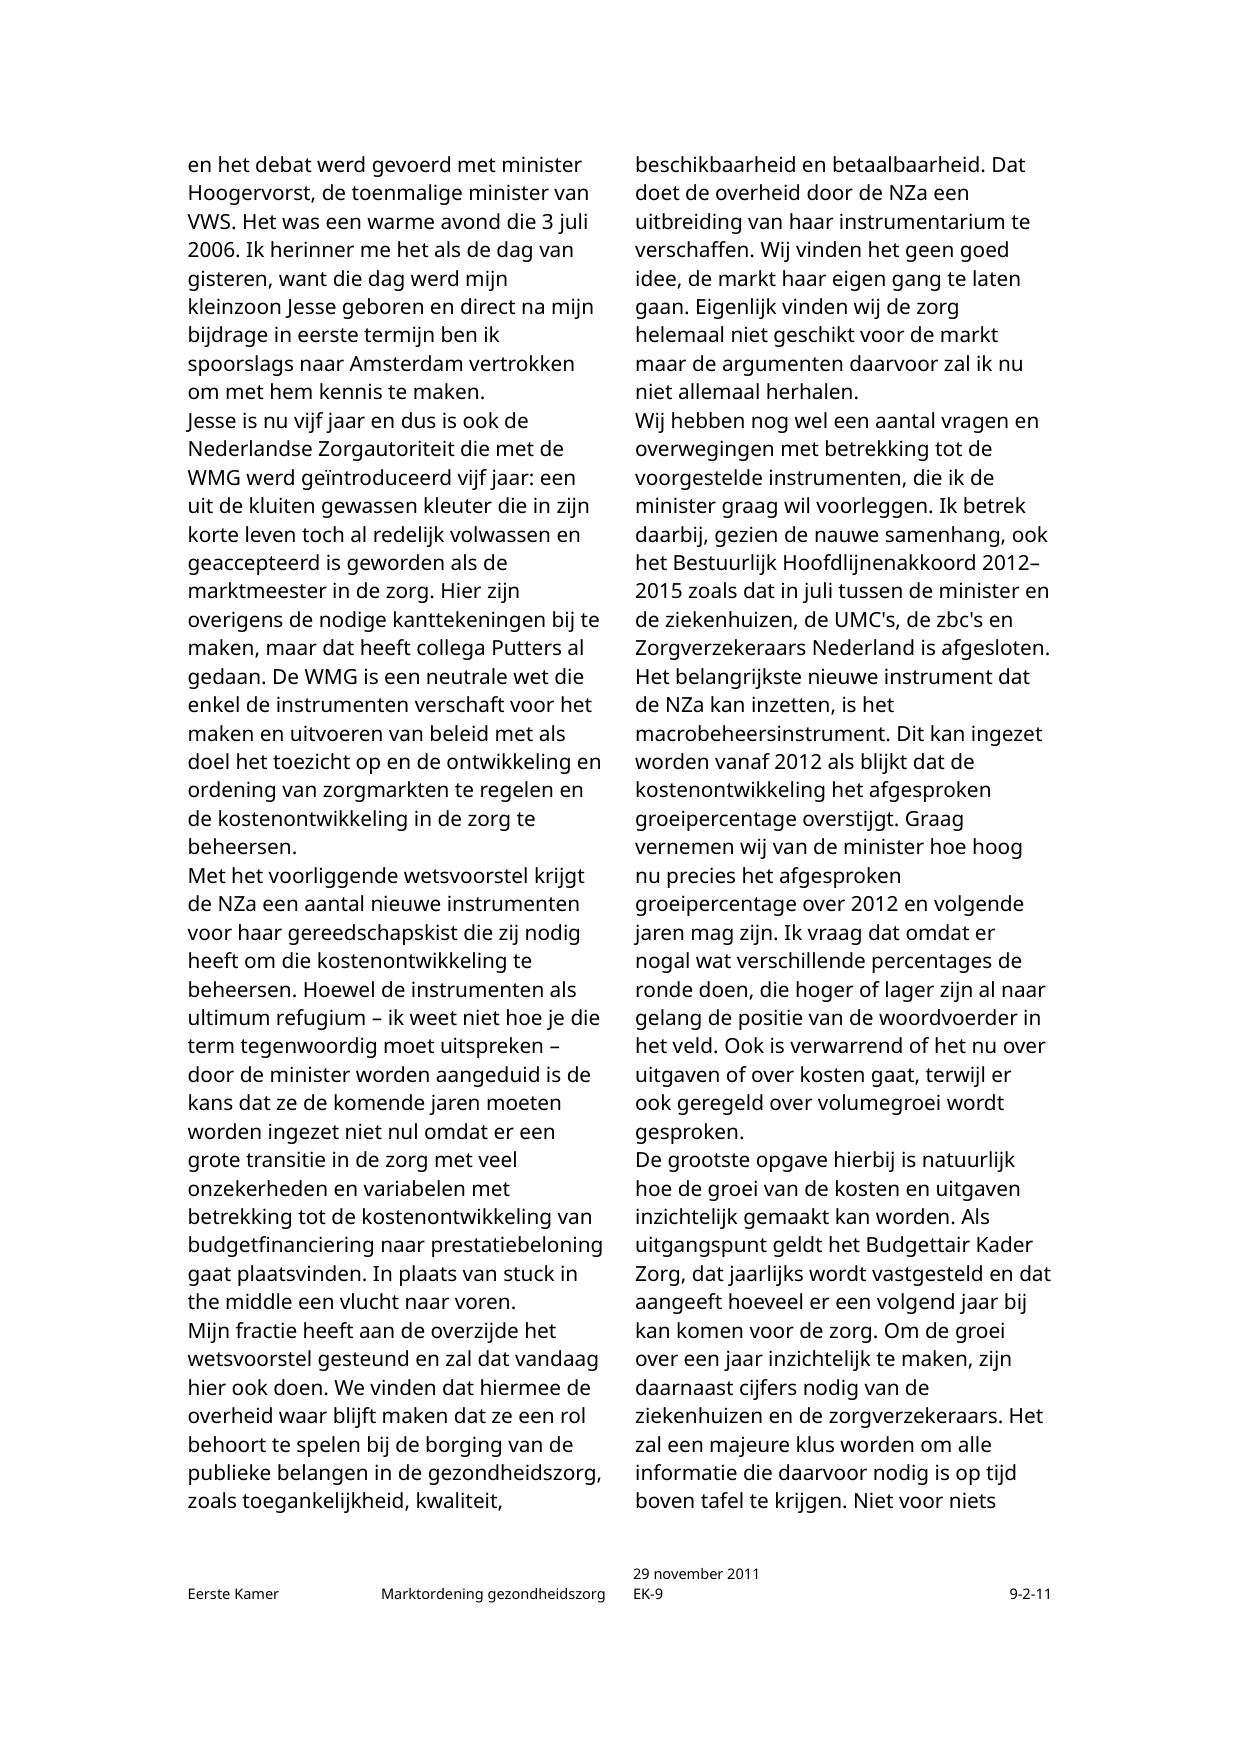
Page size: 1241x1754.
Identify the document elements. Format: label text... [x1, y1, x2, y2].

text Mijn fractie heeft aan de overzijde het wetsvoorstel gesteund en zal dat vandaag hier ook doen. We vinden dat hiermee de overheid waar blijft maken dat ze een rol behoort te spelen bij de borging van de publieke belangen in de gezondheidszorg, zoals toegankelijkheid, kwaliteit, [187, 1316, 605, 1515]
text Het belangrijkste nieuwe instrument dat de NZa kan inzetten, is het macrobeheersinstrument. Dit kan ingezet worden vanaf 2012 als blijkt dat de kostenontwikkeling het afgesproken groeipercentage overstijgt. Graag vernemen wij van de minister hoe hoog nu precies het afgesproken groeipercentage over 2012 en volgende jaren mag zijn. Ik vraag dat omdat er nogal wat verschillende percentages de ronde doen, die hoger of lager zijn al naar gelang de positie van de woordvoerder in het veld. Ook is verwarrend of het nu over uitgaven of over kosten gaat, terwijl er ook geregeld over volumegroei wordt gesproken. [635, 662, 1053, 1145]
text Jesse is nu vijf jaar en dus is ook de Nederlandse Zorgautoriteit die met de WMG werd geïntroduceerd vijf jaar: een uit de kluiten gewassen kleuter die in zijn korte leven toch al redelijk volwassen en geaccepteerd is geworden als de marktmeester in de zorg. Hier zijn overigens de nodige kanttekeningen bij te maken, maar dat heeft collega Putters al gedaan. De WMG is een neutrale wet die enkel de instrumenten verschaft voor het maken en uitvoeren van beleid met als doel het toezicht op en de ontwikkeling en ordening van zorgmarkten te regelen en de kostenontwikkeling in de zorg te beheersen. [187, 406, 605, 861]
text Wij hebben nog wel een aantal vragen en overwegingen met betrekking tot de voorgestelde instrumenten, die ik de minister graag wil voorleggen. Ik betrek daarbij, gezien de nauwe samenhang, ook het Bestuurlijk Hoofdlijnenakkoord 2012–2015 zoals dat in juli tussen de minister en de ziekenhuizen, de UMC's, de zbc's en Zorgverzekeraars Nederland is afgesloten. [635, 406, 1053, 662]
text De grootste opgave hierbij is natuurlijk hoe de groei van de kosten en uitgaven inzichtelijk gemaakt kan worden. Als uitgangspunt geldt het Budgettair Kader Zorg, dat jaarlijks wordt vastgesteld en dat aangeeft hoeveel er een volgend jaar bij kan komen voor de zorg. Om de groei over een jaar inzichtelijk te maken, zijn daarnaast cijfers nodig van de ziekenhuizen en de zorgverzekeraars. Het zal een majeure klus worden om alle informatie die daarvoor nodig is op tijd boven tafel te krijgen. Niet voor niets [635, 1145, 1053, 1515]
text Met het voorliggende wetsvoorstel krijgt de NZa een aantal nieuwe instrumenten voor haar gereedschapskist die zij nodig heeft om die kostenontwikkeling te beheersen. Hoewel de instrumenten als ultimum refugium – ik weet niet hoe je die term tegenwoordig moet uitspreken – door de minister worden aangeduid is de kans dat ze de komende jaren moeten worden ingezet niet nul omdat er een grote transitie in de zorg met veel onzekerheden en variabelen met betrekking tot de kostenontwikkeling van budgetfinanciering naar prestatiebeloning gaat plaatsvinden. In plaats van stuck in the middle een vlucht naar voren. [187, 861, 605, 1316]
text en het debat werd gevoerd met minister Hoogervorst, de toenmalige minister van VWS. Het was een warme avond die 3 juli 2006. Ik herinner me het als de dag van gisteren, want die dag werd mijn kleinzoon Jesse geboren en direct na mijn bijdrage in eerste termijn ben ik spoorslags naar Amsterdam vertrokken om met hem kennis te maken. [187, 150, 605, 406]
text beschikbaarheid en betaalbaarheid. Dat doet de overheid door de NZa een uitbreiding van haar instrumentarium te verschaffen. Wij vinden het geen goed idee, de markt haar eigen gang te laten gaan. Eigenlijk vinden wij de zorg helemaal niet geschikt voor de markt maar de argumenten daarvoor zal ik nu niet allemaal herhalen. [635, 150, 1053, 406]
